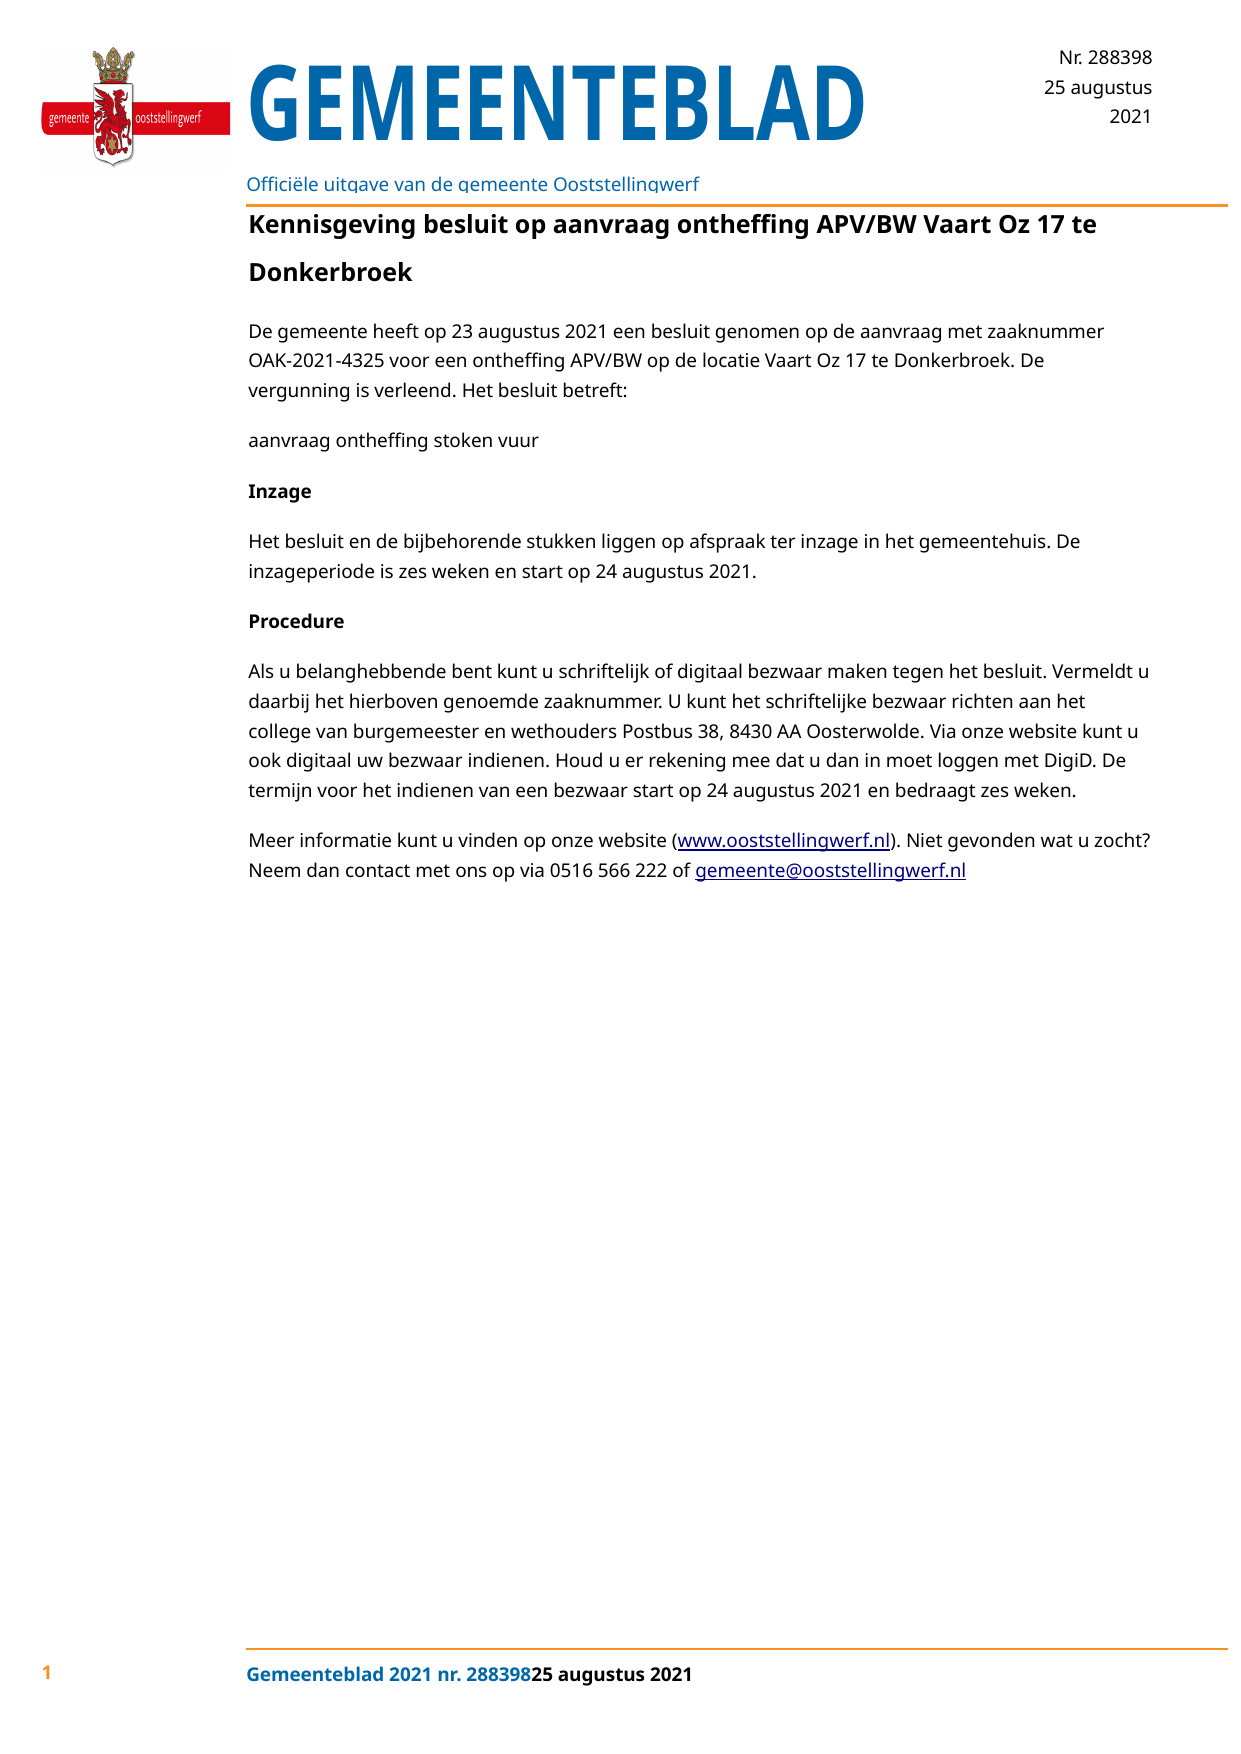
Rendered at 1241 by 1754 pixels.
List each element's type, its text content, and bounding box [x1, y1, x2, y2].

text Kennisgeving besluit op aanvraag ontheffing APV/BW Vaart Oz 17 te Donkerbroek [248, 207, 1152, 288]
text Procedure [248, 608, 1152, 634]
text aanvraag ontheffing stoken vuur [248, 427, 1152, 453]
picture [41, 47, 231, 172]
text De gemeente heeft op 23 augustus 2021 een besluit genomen op de aanvraag met zaaknummer OAK-2021-4325 voor een ontheffing APV/BW op de locatie Vaart Oz 17 te Donkerbroek. De vergunning is verleend. Het besluit betreft: [248, 318, 1152, 403]
text Het besluit en de bijbehorende stukken liggen op afspraak ter inzage in het gemeentehuis. De inzageperiode is zes weken en start op 24 augustus 2021. [248, 528, 1152, 584]
text Inzage [248, 478, 1152, 504]
text Meer informatie kunt u vinden op onze website (www.ooststellingwerf.nl). Niet gevonden wat u zocht? Neem dan contact met ons op via 0516 566 222 of gemeente@ooststellingwerf.nl [248, 827, 1152, 883]
text Als u belanghebbende bent kunt u schriftelijk of digitaal bezwaar maken tegen het besluit. Vermeldt u daarbij het hierboven genoemde zaaknummer. U kunt het schriftelijke bezwaar richten aan het college van burgemeester en wethouders Postbus 38, 8430 AA Oosterwolde. Via onze website kunt u ook digitaal uw bezwaar indienen. Houd u er rekening mee dat u dan in moet loggen met DigiD. De termijn voor het indienen van een bezwaar start op 24 augustus 2021 en bedraagt zes weken. [248, 659, 1152, 803]
